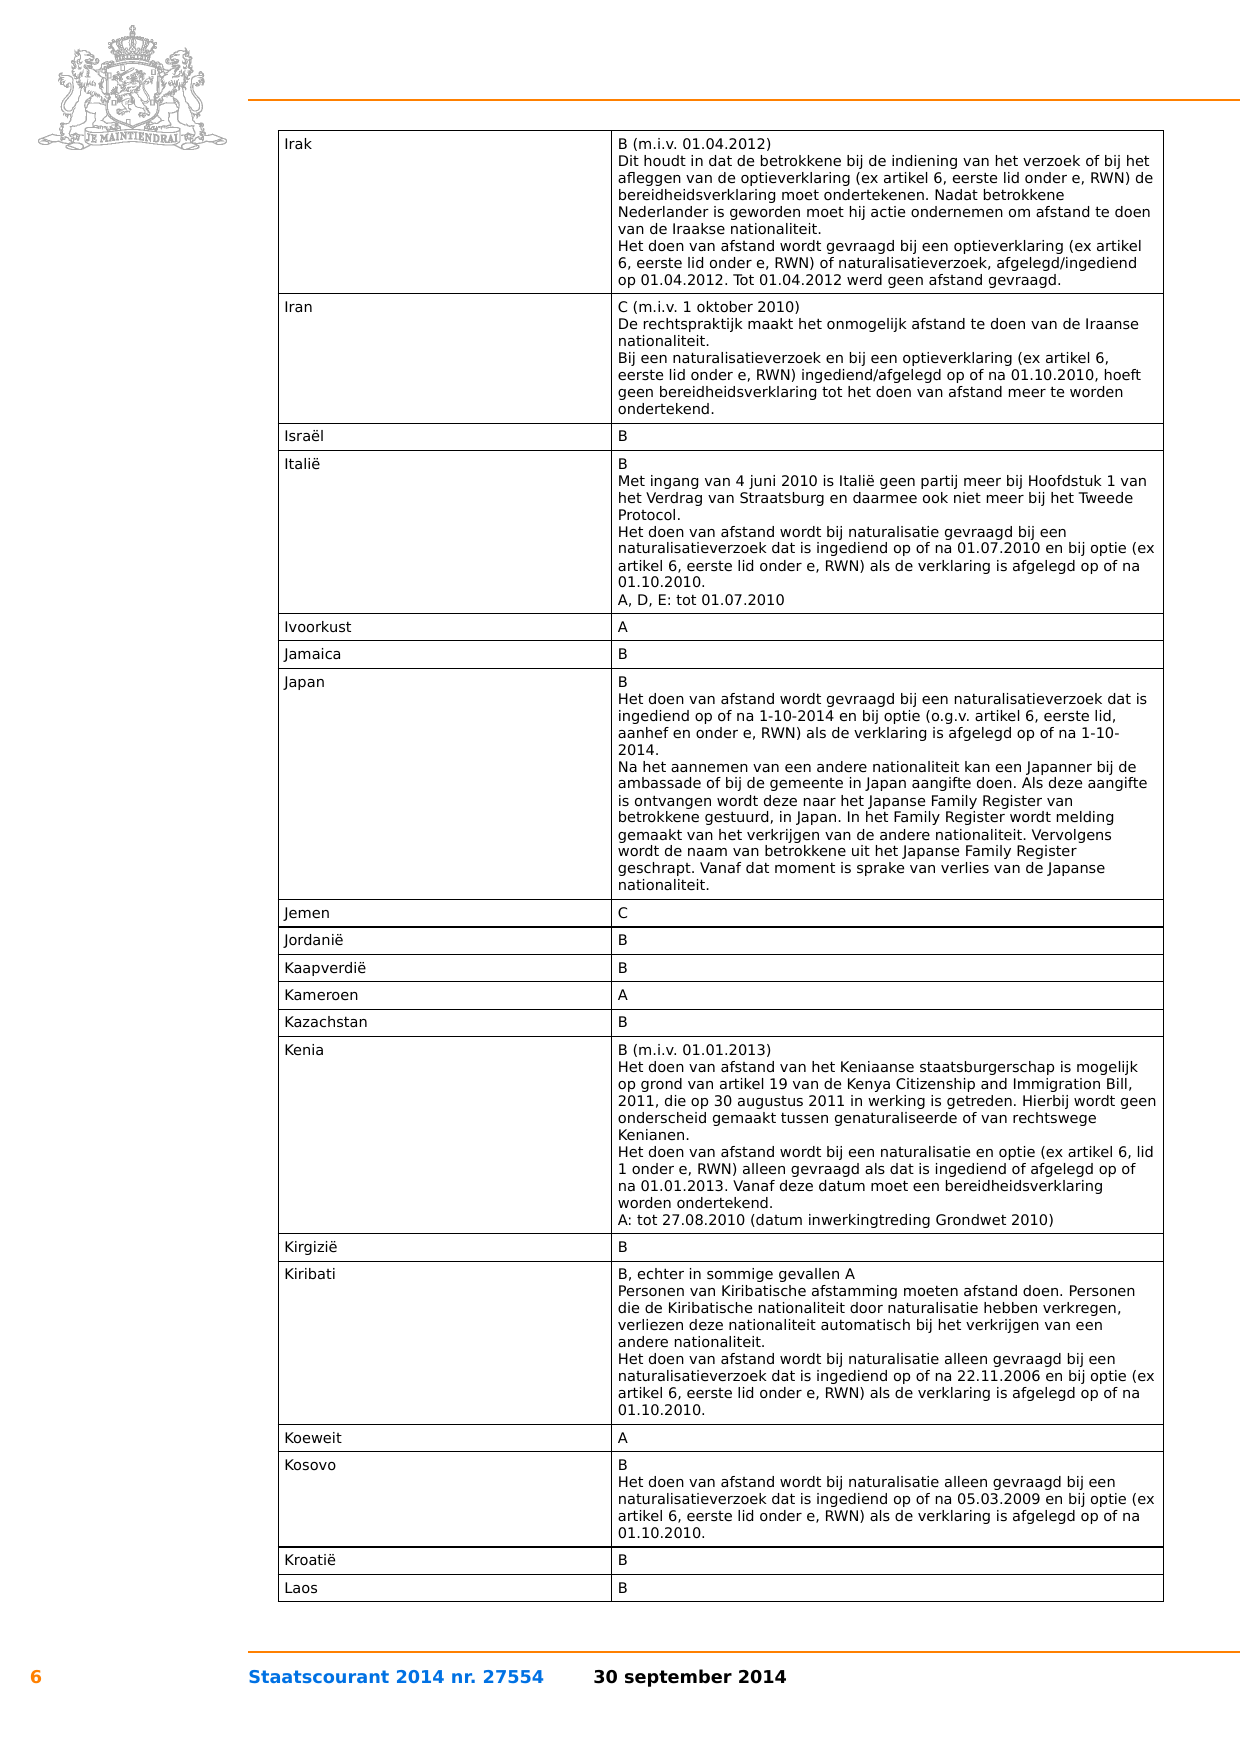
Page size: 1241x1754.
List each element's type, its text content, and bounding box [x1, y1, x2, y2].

table_cell B [612, 928, 1163, 954]
picture [38, 25, 227, 150]
table_cell Kirgizië [279, 1234, 611, 1261]
table_cell Ivoorkust [279, 614, 611, 640]
table_cell B (m.i.v. 01.01.2013) Het doen van afstand van het Keniaanse staatsburgerschap is mogelijk op grond van artikel 19 van de Kenya Citizenship and Immigration Bill, 2011, die op 30 augustus 2011 in werking is getreden. Hierbij wordt geen onderscheid gemaakt tussen genaturaliseerde of van rechtswege Kenianen. Het doen van afstand wordt bij een naturalisatie en optie (ex artikel 6, lid 1 onder e, RWN) alleen gevraagd als dat is ingediend of afgelegd op of na 01.01.2013. Vanaf deze datum moet een bereidheidsverklaring worden ondertekend. A: tot 27.08.2010 (datum inwerkingtreding Grondwet 2010) [612, 1037, 1163, 1233]
table_cell B [612, 955, 1163, 981]
table_cell Italië [279, 451, 611, 613]
table_cell B [612, 1575, 1163, 1601]
table_cell Kameroen [279, 982, 611, 1008]
table_cell Irak [279, 131, 611, 293]
table_cell Kenia [279, 1037, 611, 1233]
table_cell B [612, 1548, 1163, 1574]
table_cell C [612, 900, 1163, 926]
table_cell A [612, 982, 1163, 1008]
table_cell B Het doen van afstand wordt bij naturalisatie alleen gevraagd bij een naturalisatieverzoek dat is ingediend op of na 05.03.2009 en bij optie (ex artikel 6, eerste lid onder e, RWN) als de verklaring is afgelegd op of na 01.10.2010. [612, 1452, 1163, 1546]
table_cell B [612, 1010, 1163, 1036]
table_cell B [612, 1234, 1163, 1261]
table_cell B Het doen van afstand wordt gevraagd bij een naturalisatieverzoek dat is ingediend op of na 1-10-2014 en bij optie (o.g.v. artikel 6, eerste lid, aanhef en onder e, RWN) als de verklaring is afgelegd op of na 1-10-2014. Na het aannemen van een andere nationaliteit kan een Japanner bij de ambassade of bij de gemeente in Japan aangifte doen. Als deze aangifte is ontvangen wordt deze naar het Japanse Family Register van betrokkene gestuurd, in Japan. In het Family Register wordt melding gemaakt van het verkrijgen van de andere nationaliteit. Vervolgens wordt de naam van betrokkene uit het Japanse Family Register geschrapt. Vanaf dat moment is sprake van verlies van de Japanse nationaliteit. [612, 669, 1163, 899]
table_cell Kazachstan [279, 1010, 611, 1036]
table_cell Kosovo [279, 1452, 611, 1546]
table_cell Jordanië [279, 928, 611, 954]
table_cell B [612, 424, 1163, 450]
table_cell A [612, 1425, 1163, 1451]
table_cell B [612, 641, 1163, 668]
table_cell B (m.i.v. 01.04.2012) Dit houdt in dat de betrokkene bij de indiening van het verzoek of bij het afleggen van de optieverklaring (ex artikel 6, eerste lid onder e, RWN) de bereidheidsverklaring moet ondertekenen. Nadat betrokkene Nederlander is geworden moet hij actie ondernemen om afstand te doen van de Iraakse nationaliteit. Het doen van afstand wordt gevraagd bij een optieverklaring (ex artikel 6, eerste lid onder e, RWN) of naturalisatieverzoek, afgelegd/ingediend op 01.04.2012. Tot 01.04.2012 werd geen afstand gevraagd. [612, 131, 1163, 293]
table_cell Japan [279, 669, 611, 899]
table_cell Laos [279, 1575, 611, 1601]
table_cell Iran [279, 294, 611, 422]
table_cell Jamaica [279, 641, 611, 668]
table_cell Kaapverdië [279, 955, 611, 981]
table_cell B Met ingang van 4 juni 2010 is Italië geen partij meer bij Hoofdstuk 1 van het Verdrag van Straatsburg en daarmee ook niet meer bij het Tweede Protocol. Het doen van afstand wordt bij naturalisatie gevraagd bij een naturalisatieverzoek dat is ingediend op of na 01.07.2010 en bij optie (ex artikel 6, eerste lid onder e, RWN) als de verklaring is afgelegd op of na 01.10.2010. A, D, E: tot 01.07.2010 [612, 451, 1163, 613]
table_cell Koeweit [279, 1425, 611, 1451]
table_cell Kroatië [279, 1548, 611, 1574]
table_cell Jemen [279, 900, 611, 926]
table_cell B, echter in sommige gevallen A Personen van Kiribatische afstamming moeten afstand doen. Personen die de Kiribatische nationaliteit door naturalisatie hebben verkregen, verliezen deze nationaliteit automatisch bij het verkrijgen van een andere nationaliteit. Het doen van afstand wordt bij naturalisatie alleen gevraagd bij een naturalisatieverzoek dat is ingediend op of na 22.11.2006 en bij optie (ex artikel 6, eerste lid onder e, RWN) als de verklaring is afgelegd op of na 01.10.2010. [612, 1262, 1163, 1424]
table_cell Israël [279, 424, 611, 450]
table_cell C (m.i.v. 1 oktober 2010) De rechtspraktijk maakt het onmogelijk afstand te doen van de Iraanse nationaliteit. Bij een naturalisatieverzoek en bij een optieverklaring (ex artikel 6, eerste lid onder e, RWN) ingediend/afgelegd op of na 01.10.2010, hoeft geen bereidheidsverklaring tot het doen van afstand meer te worden ondertekend. [612, 294, 1163, 422]
table_cell A [612, 614, 1163, 640]
table_cell Kiribati [279, 1262, 611, 1424]
